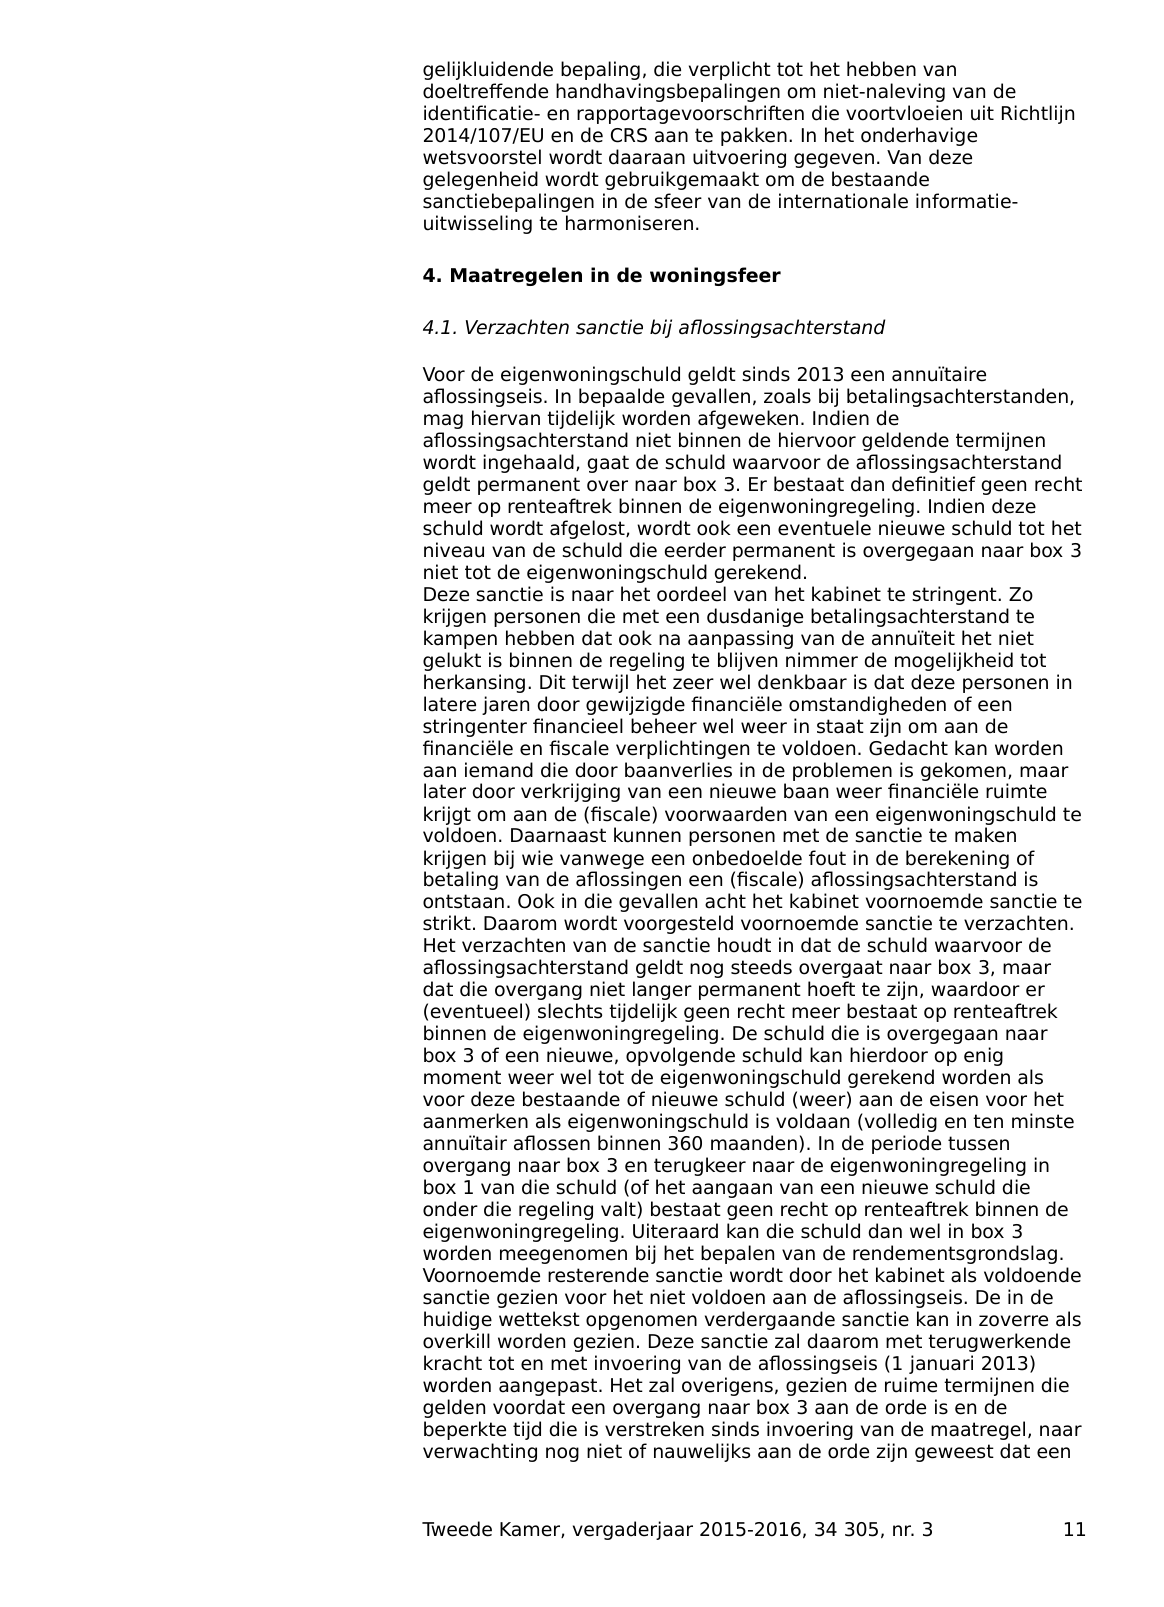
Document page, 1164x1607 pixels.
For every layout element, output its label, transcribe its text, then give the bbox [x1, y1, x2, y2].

subtitle 4.1. Verzachten sanctie bij aflossingsachterstand [422, 317, 1087, 339]
subtitle 4. Maatregelen in de woningsfeer [422, 265, 1087, 287]
text gelijkluidende bepaling, die verplicht tot het hebben van doeltreffende handhavingsbepalingen om niet-naleving van de identificatie- en rapportagevoorschriften die voortvloeien uit Richtlijn 2014/107/EU en de CRS aan te pakken. In het onderhavige wetsvoorstel wordt daaraan uitvoering gegeven. Van deze gelegenheid wordt gebruikgemaakt om de bestaande sanctiebepalingen in de sfeer van de internationale informatie-uitwisseling te harmoniseren. [422, 59, 1087, 235]
text Voor de eigenwoningschuld geldt sinds 2013 een annuïtaire aflossingseis. In bepaalde gevallen, zoals bij betalingsachterstanden, mag hiervan tijdelijk worden afgeweken. Indien de aflossingsachterstand niet binnen de hiervoor geldende termijnen wordt ingehaald, gaat de schuld waarvoor de aflossingsachterstand geldt permanent over naar box 3. Er bestaat dan definitief geen recht meer op renteaftrek binnen de eigenwoningregeling. Indien deze schuld wordt afgelost, wordt ook een eventuele nieuwe schuld tot het niveau van de schuld die eerder permanent is overgegaan naar box 3 niet tot de eigenwoningschuld gerekend. [422, 364, 1087, 584]
text Deze sanctie is naar het oordeel van het kabinet te stringent. Zo krijgen personen die met een dusdanige betalingsachterstand te kampen hebben dat ook na aanpassing van de annuïteit het niet gelukt is binnen de regeling te blijven nimmer de mogelijkheid tot herkansing. Dit terwijl het zeer wel denkbaar is dat deze personen in latere jaren door gewijzigde financiële omstandigheden of een stringenter financieel beheer wel weer in staat zijn om aan de financiële en fiscale verplichtingen te voldoen. Gedacht kan worden aan iemand die door baanverlies in de problemen is gekomen, maar later door verkrijging van een nieuwe baan weer financiële ruimte krijgt om aan de (fiscale) voorwaarden van een eigenwoningschuld te voldoen. Daarnaast kunnen personen met de sanctie te maken krijgen bij wie vanwege een onbedoelde fout in de berekening of betaling van de aflossingen een (fiscale) aflossingsachterstand is ontstaan. Ook in die gevallen acht het kabinet voornoemde sanctie te strikt. Daarom wordt voorgesteld voornoemde sanctie te verzachten. Het verzachten van de sanctie houdt in dat de schuld waarvoor de aflossingsachterstand geldt nog steeds overgaat naar box 3, maar dat die overgang niet langer permanent hoeft te zijn, waardoor er (eventueel) slechts tijdelijk geen recht meer bestaat op renteaftrek binnen de eigenwoningregeling. De schuld die is overgegaan naar box 3 of een nieuwe, opvolgende schuld kan hierdoor op enig moment weer wel tot de eigenwoningschuld gerekend worden als voor deze bestaande of nieuwe schuld (weer) aan de eisen voor het aanmerken als eigenwoningschuld is voldaan (volledig en ten minste annuïtair aflossen binnen 360 maanden). In de periode tussen overgang naar box 3 en terugkeer naar de eigenwoningregeling in box 1 van die schuld (of het aangaan van een nieuwe schuld die onder die regeling valt) bestaat geen recht op renteaftrek binnen de eigenwoningregeling. Uiteraard kan die schuld dan wel in box 3 worden meegenomen bij het bepalen van de rendementsgrondslag. Voornoemde resterende sanctie wordt door het kabinet als voldoende sanctie gezien voor het niet voldoen aan de aflossingseis. De in de huidige wettekst opgenomen verdergaande sanctie kan in zoverre als overkill worden gezien. Deze sanctie zal daarom met terugwerkende kracht tot en met invoering van de aflossingseis (1 januari 2013) worden aangepast. Het zal overigens, gezien de ruime termijnen die gelden voordat een overgang naar box 3 aan de orde is en de beperkte tijd die is verstreken sinds invoering van de maatregel, naar verwachting nog niet of nauwelijks aan de orde zijn geweest dat een [422, 584, 1087, 1463]
